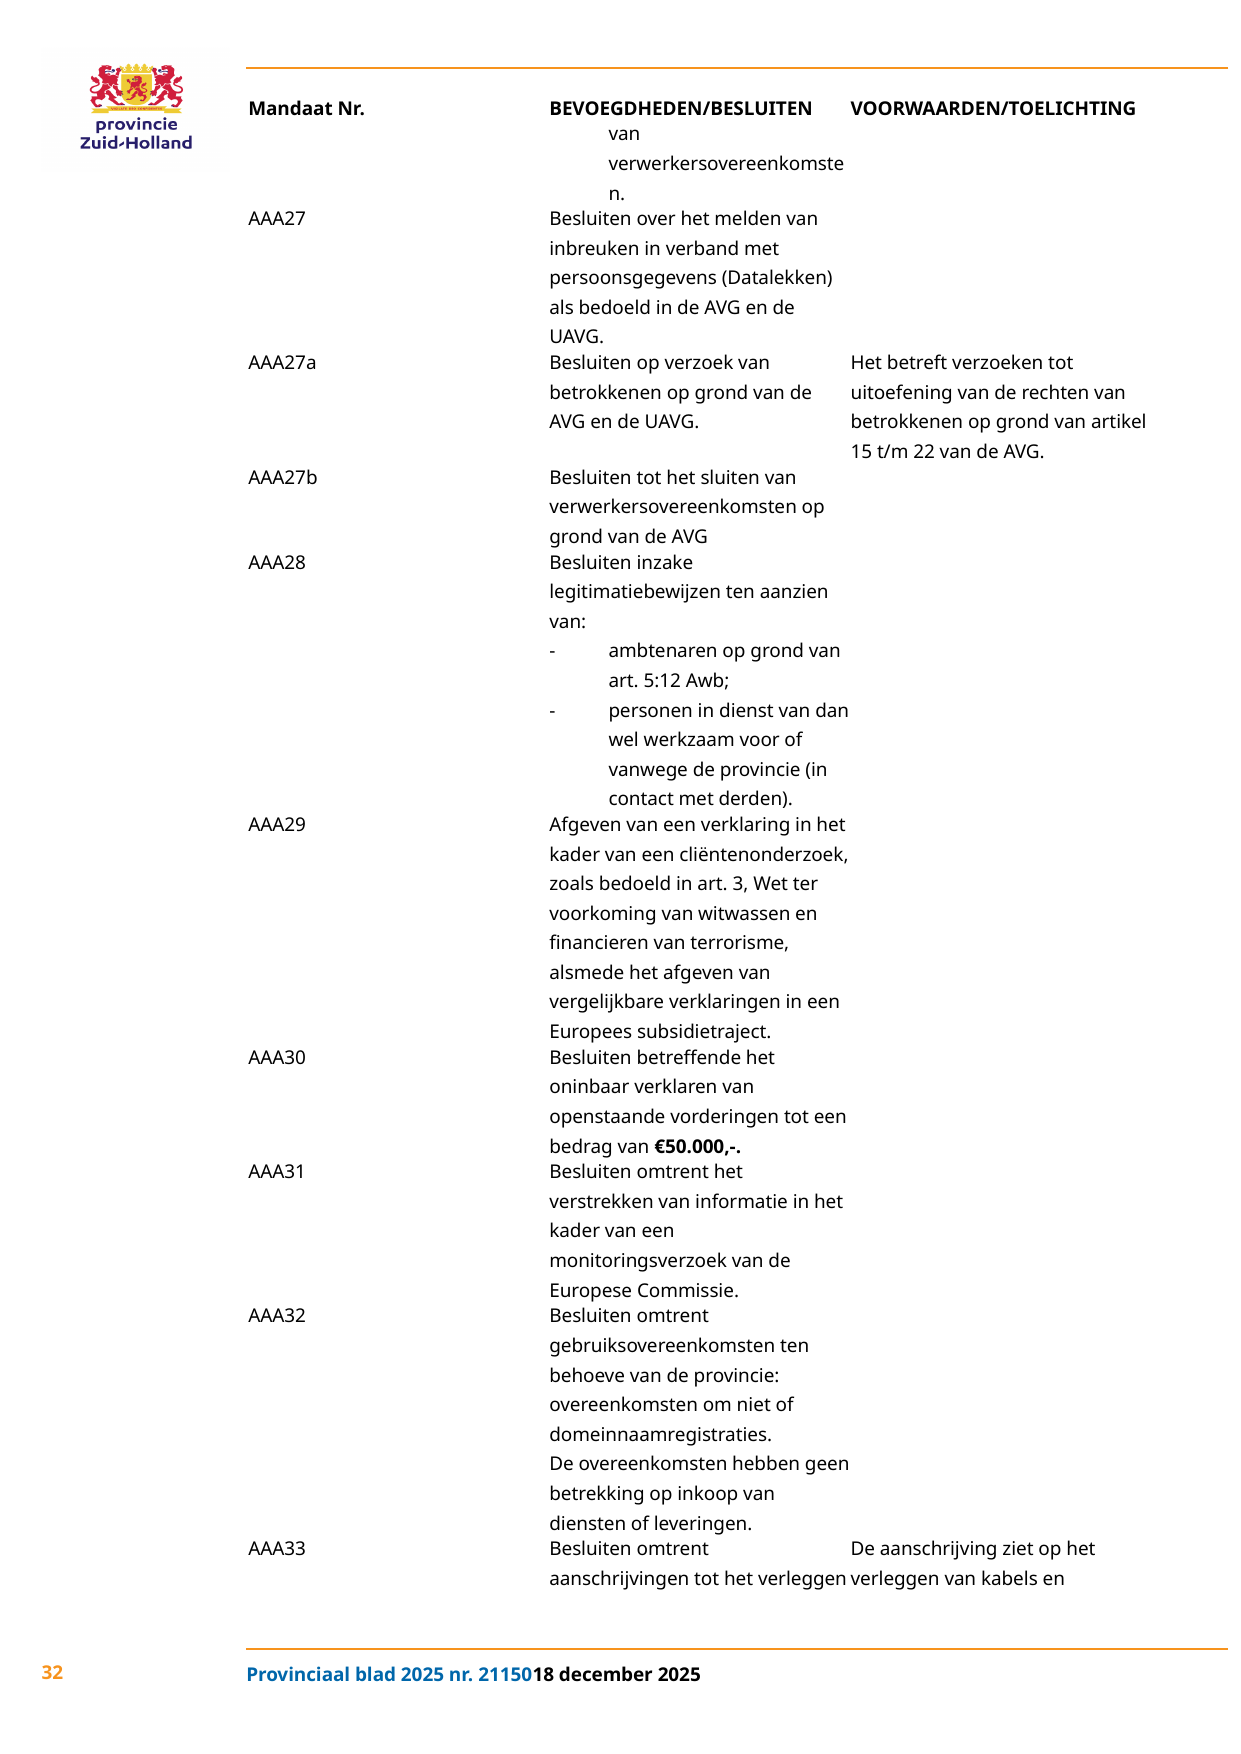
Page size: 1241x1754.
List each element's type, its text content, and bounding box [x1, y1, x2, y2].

table_header Mandaat Nr. [248, 95, 549, 121]
table_cell Besluiten over het melden van inbreuken in verband met persoonsgegevens (Datalekken) als bedoeld in de AVG en de UAVG. [549, 205, 850, 349]
table_cell [850, 1159, 1152, 1303]
table_cell AAA28 [248, 549, 549, 811]
table_cell AAA32 [248, 1303, 549, 1535]
table_cell Besluiten omtrent aanschrijvingen tot het verleggen [549, 1535, 850, 1591]
table_cell Afgeven van een verklaring in het kader van een cliëntenonderzoek, zoals bedoeld in art. 3, Wet ter voorkoming van witwassen en financieren van terrorisme, alsmede het afgeven van vergelijkbare verklaringen in een Europees subsidietraject. [549, 811, 850, 1044]
table_cell Besluiten omtrent gebruiksovereenkomsten ten behoeve van de provincie: overeenkomsten om niet of domeinnaamregistraties. De overeenkomsten hebben geen betrekking op inkoop van diensten of leveringen. [549, 1303, 850, 1535]
table_cell AAA33 [248, 1535, 549, 1591]
table_cell AAA29 [248, 811, 549, 1044]
table_cell AAA27a [248, 350, 549, 464]
table_header VOORWAARDEN/TOELICHTING [850, 95, 1152, 121]
table_cell [850, 1044, 1152, 1158]
table_cell van verwerkersovereenkomsten. [549, 121, 850, 205]
table_cell [850, 549, 1152, 811]
table_cell [248, 121, 549, 205]
table_cell AAA31 [248, 1159, 549, 1303]
table_cell Besluiten betreffende het oninbaar verklaren van openstaande vorderingen tot een bedrag van €50.000,-. [549, 1044, 850, 1158]
table_cell [850, 121, 1152, 205]
table_cell AAA27b [248, 464, 549, 549]
table_header BEVOEGDHEDEN/BESLUITEN [549, 95, 850, 121]
table_cell AAA27 [248, 205, 549, 349]
table_cell [850, 811, 1152, 1044]
table_cell AAA30 [248, 1044, 549, 1158]
table_cell De aanschrijving ziet op het verleggen van kabels en [850, 1535, 1152, 1591]
table_cell Besluiten inzake legitimatiebewijzen ten aanzien van: ambtenaren op grond van art. 5:12 Awb; personen in dienst van dan wel werkzaam voor of vanwege de provincie (in contact met derden). [549, 549, 850, 811]
table_cell Het betreft verzoeken tot uitoefening van de rechten van betrokkenen op grond van artikel 15 t/m 22 van de AVG. [850, 350, 1152, 464]
picture [41, 47, 231, 172]
table_cell Besluiten op verzoek van betrokkenen op grond van de AVG en de UAVG. [549, 350, 850, 464]
table_cell [850, 464, 1152, 549]
table_cell [850, 205, 1152, 349]
table_cell Besluiten tot het sluiten van verwerkersovereenkomsten op grond van de AVG [549, 464, 850, 549]
table_cell [850, 1303, 1152, 1535]
table_cell Besluiten omtrent het verstrekken van informatie in het kader van een monitoringsverzoek van de Europese Commissie. [549, 1159, 850, 1303]
